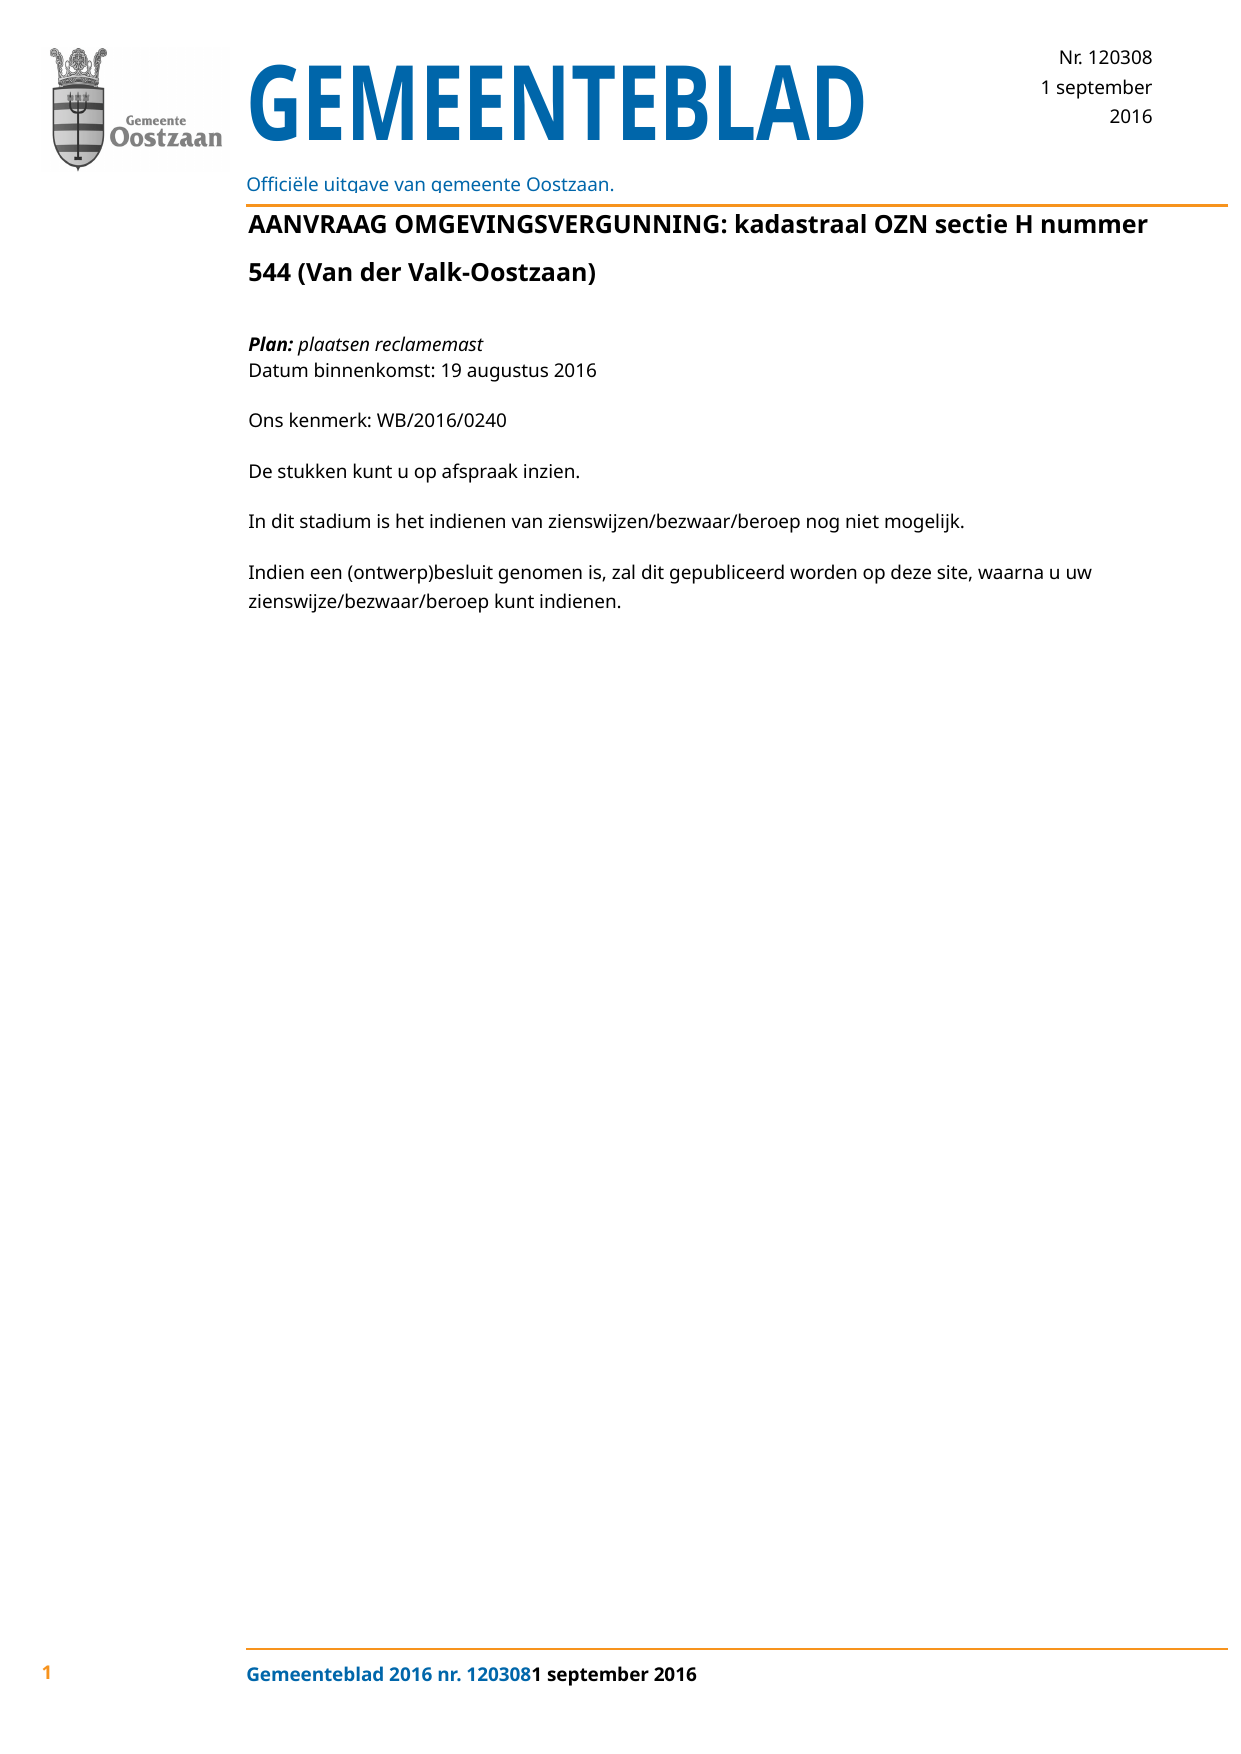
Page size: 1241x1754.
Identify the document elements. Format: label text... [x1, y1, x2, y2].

picture [41, 47, 231, 172]
text In dit stadium is het indienen van zienswijzen/bezwaar/beroep nog niet mogelijk. [248, 508, 1152, 534]
text Indien een (ontwerp)besluit genomen is, zal dit gepubliceerd worden op deze site, waarna u uw zienswijze/bezwaar/beroep kunt indienen. [248, 559, 1152, 614]
text Ons kenmerk: WB/2016/0240 [248, 408, 1152, 433]
text Plan: plaatsen reclamemast [248, 331, 1152, 357]
text De stukken kunt u op afspraak inzien. [248, 458, 1152, 484]
text AANVRAAG OMGEVINGSVERGUNNING: kadastraal OZN sectie H nummer 544 (Van der Valk-Oostzaan) [248, 207, 1152, 288]
text Datum binnenkomst: 19 augustus 2016 [248, 357, 1152, 383]
